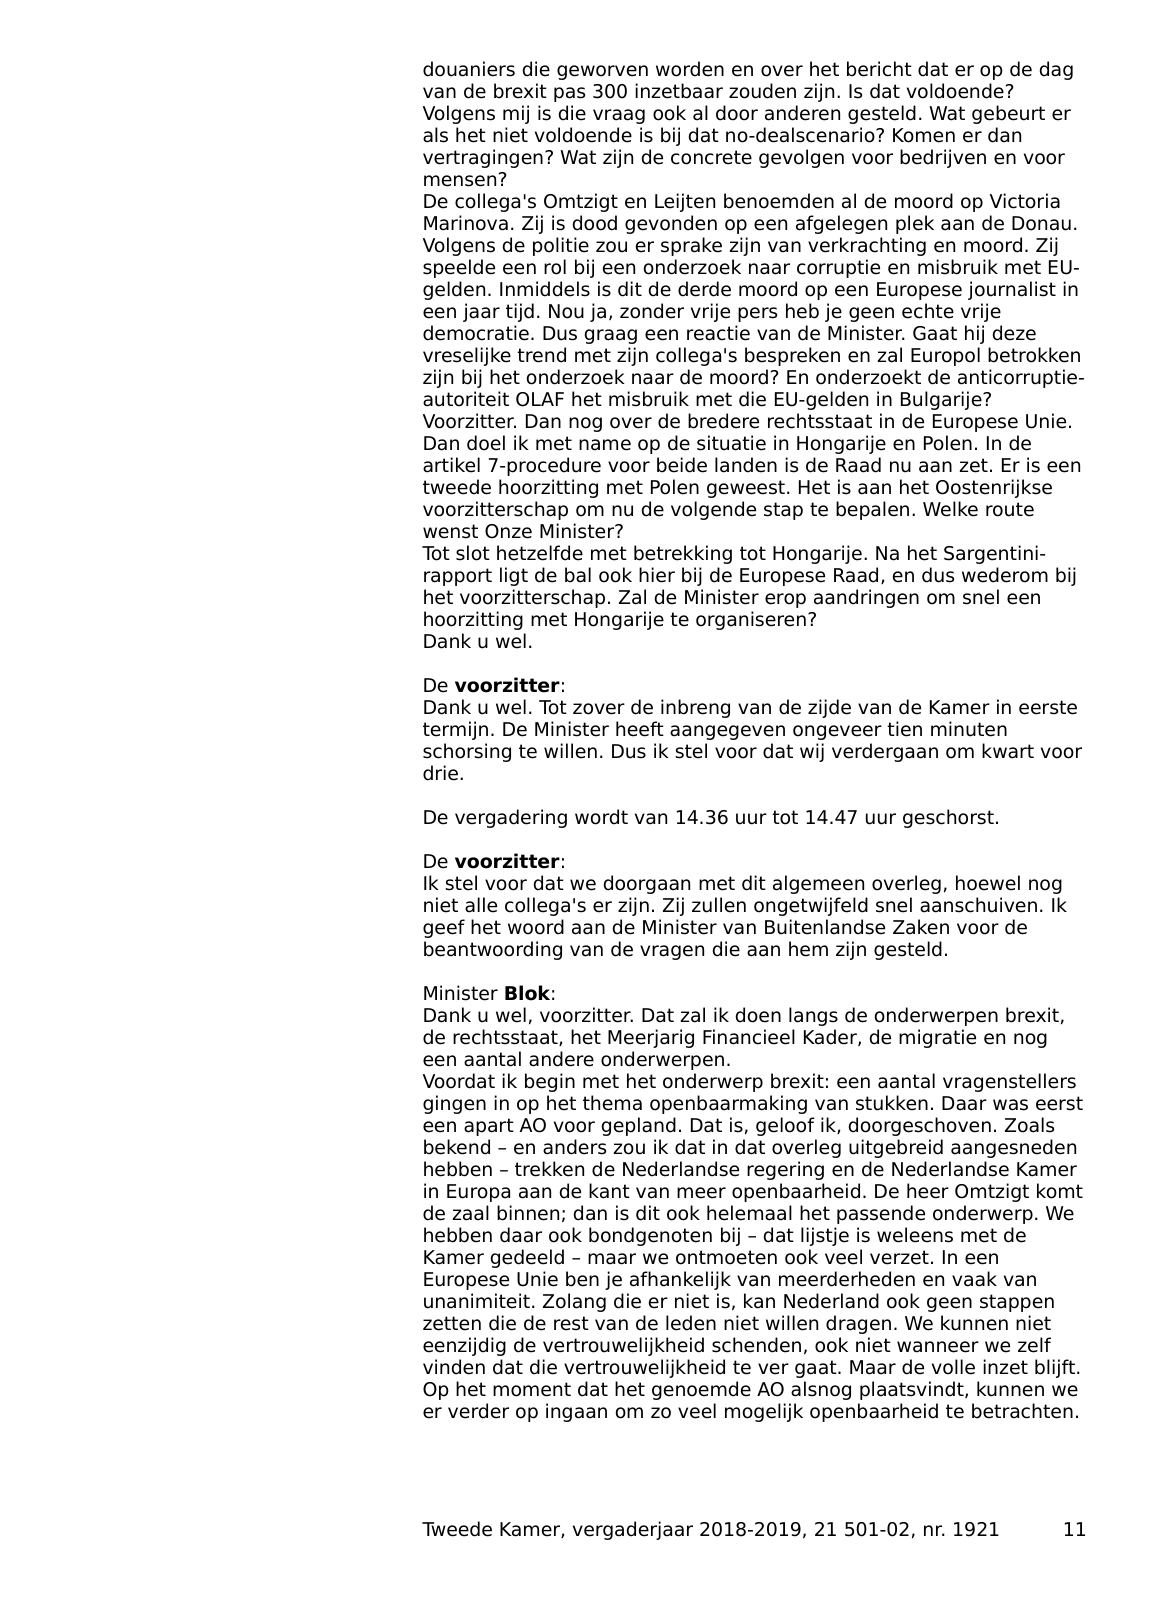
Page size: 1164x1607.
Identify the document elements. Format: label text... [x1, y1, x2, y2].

text De voorzitter: [422, 675, 1087, 697]
text Dank u wel. [422, 631, 1087, 652]
text Tot slot hetzelfde met betrekking tot Hongarije. Na het Sargentini-rapport ligt de bal ook hier bij de Europese Raad, en dus wederom bij het voorzitterschap. Zal de Minister erop aandringen om snel een hoorzitting met Hongarije te organiseren? [422, 543, 1087, 631]
text Dank u wel. Tot zover de inbreng van de zijde van de Kamer in eerste termijn. De Minister heeft aangegeven ongeveer tien minuten schorsing te willen. Dus ik stel voor dat wij verdergaan om kwart voor drie. [422, 697, 1087, 784]
text Voorzitter. Dan nog over de bredere rechtsstaat in de Europese Unie. Dan doel ik met name op de situatie in Hongarije en Polen. In de artikel 7-procedure voor beide landen is de Raad nu aan zet. Er is een tweede hoorzitting met Polen geweest. Het is aan het Oostenrijkse voorzitterschap om nu de volgende stap te bepalen. Welke route wenst Onze Minister? [422, 411, 1087, 543]
text Voordat ik begin met het onderwerp brexit: een aantal vragenstellers gingen in op het thema openbaarmaking van stukken. Daar was eerst een apart AO voor gepland. Dat is, geloof ik, doorgeschoven. Zoals bekend – en anders zou ik dat in dat overleg uitgebreid aangesneden hebben – trekken de Nederlandse regering en de Nederlandse Kamer in Europa aan de kant van meer openbaarheid. De heer Omtzigt komt de zaal binnen; dan is dit ook helemaal het passende onderwerp. We hebben daar ook bondgenoten bij – dat lijstje is weleens met de Kamer gedeeld – maar we ontmoeten ook veel verzet. In een Europese Unie ben je afhankelijk van meerderheden en vaak van unanimiteit. Zolang die er niet is, kan Nederland ook geen stappen zetten die de rest van de leden niet willen dragen. We kunnen niet eenzijdig de vertrouwelijkheid schenden, ook niet wanneer we zelf vinden dat die vertrouwelijkheid te ver gaat. Maar de volle inzet blijft. Op het moment dat het genoemde AO alsnog plaatsvindt, kunnen we er verder op ingaan om zo veel mogelijk openbaarheid te betrachten. [422, 1071, 1087, 1423]
text Dank u wel, voorzitter. Dat zal ik doen langs de onderwerpen brexit, de rechtsstaat, het Meerjarig Financieel Kader, de migratie en nog een aantal andere onderwerpen. [422, 1005, 1087, 1071]
text Ik stel voor dat we doorgaan met dit algemeen overleg, hoewel nog niet alle collega's er zijn. Zij zullen ongetwijfeld snel aanschuiven. Ik geef het woord aan de Minister van Buitenlandse Zaken voor de beantwoording van de vragen die aan hem zijn gesteld. [422, 873, 1087, 961]
text douaniers die geworven worden en over het bericht dat er op de dag van de brexit pas 300 inzetbaar zouden zijn. Is dat voldoende? Volgens mij is die vraag ook al door anderen gesteld. Wat gebeurt er als het niet voldoende is bij dat no-dealscenario? Komen er dan vertragingen? Wat zijn de concrete gevolgen voor bedrijven en voor mensen? [422, 59, 1087, 191]
text De collega's Omtzigt en Leijten benoemden al de moord op Victoria Marinova. Zij is dood gevonden op een afgelegen plek aan de Donau. Volgens de politie zou er sprake zijn van verkrachting en moord. Zij speelde een rol bij een onderzoek naar corruptie en misbruik met EU-gelden. Inmiddels is dit de derde moord op een Europese journalist in een jaar tijd. Nou ja, zonder vrije pers heb je geen echte vrije democratie. Dus graag een reactie van de Minister. Gaat hij deze vreselijke trend met zijn collega's bespreken en zal Europol betrokken zijn bij het onderzoek naar de moord? En onderzoekt de anticorruptie-autoriteit OLAF het misbruik met die EU-gelden in Bulgarije? [422, 191, 1087, 411]
text De voorzitter: [422, 851, 1087, 873]
text De vergadering wordt van 14.36 uur tot 14.47 uur geschorst. [422, 807, 1087, 829]
text Minister Blok: [422, 983, 1087, 1005]
